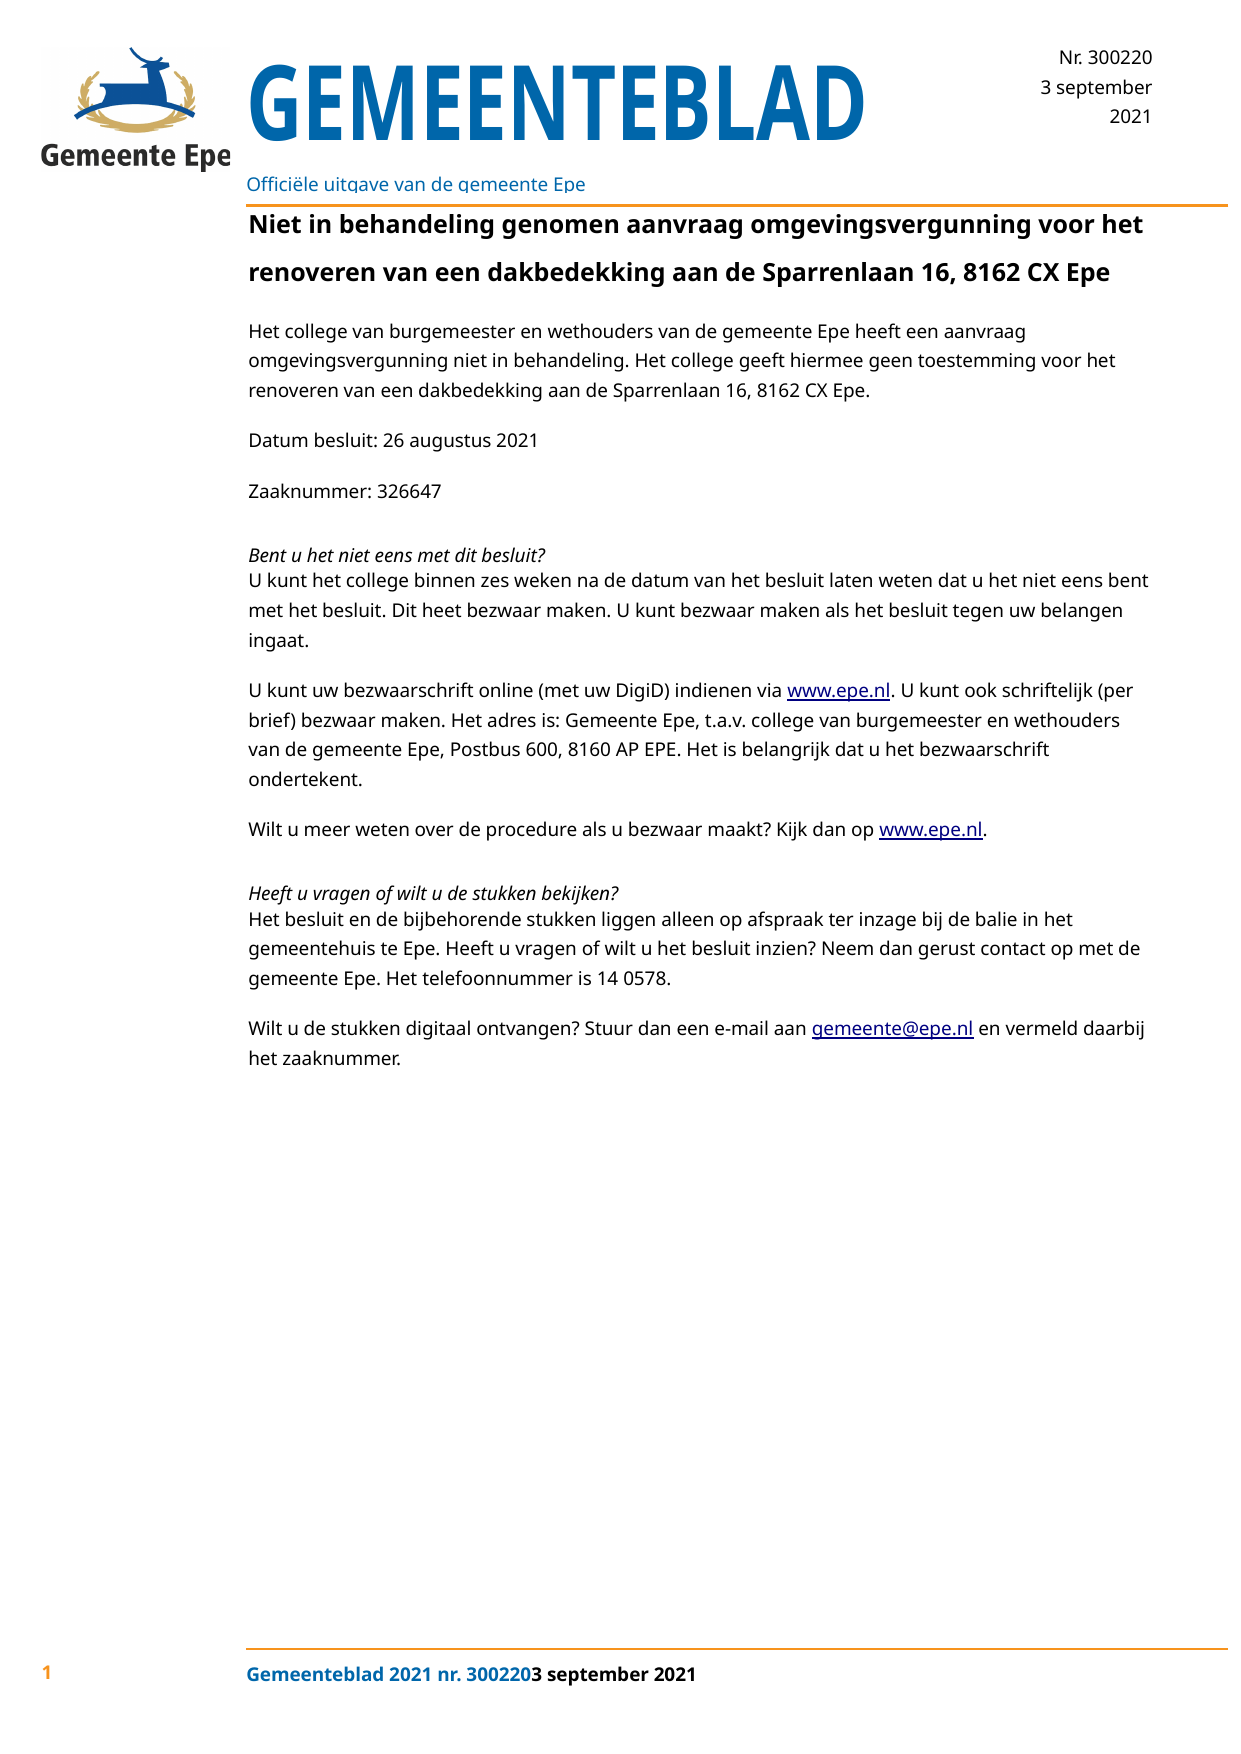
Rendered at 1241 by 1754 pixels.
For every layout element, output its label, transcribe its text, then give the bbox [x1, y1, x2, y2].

text U kunt het college binnen zes weken na de datum van het besluit laten weten dat u het niet eens bent met het besluit. Dit heet bezwaar maken. U kunt bezwaar maken als het besluit tegen uw belangen ingaat. [248, 568, 1152, 652]
text Datum besluit: 26 augustus 2021 [248, 427, 1152, 453]
picture [41, 47, 231, 172]
text Heeft u vragen of wilt u de stukken bekijken? [248, 880, 1152, 906]
text Het college van burgemeester en wethouders van de gemeente Epe heeft een aanvraag omgevingsvergunning niet in behandeling. Het college geeft hiermee geen toestemming voor het renoveren van een dakbedekking aan de Sparrenlaan 16, 8162 CX Epe. [248, 318, 1152, 403]
text Bent u het niet eens met dit besluit? [248, 542, 1152, 568]
text U kunt uw bezwaarschrift online (met uw DigiD) indienen via www.epe.nl. U kunt ook schriftelijk (per brief) bezwaar maken. Het adres is: Gemeente Epe, t.a.v. college van burgemeester en wethouders van de gemeente Epe, Postbus 600, 8160 AP EPE. Het is belangrijk dat u het bezwaarschrift ondertekent. [248, 677, 1152, 792]
text Wilt u meer weten over de procedure als u bezwaar maakt? Kijk dan op www.epe.nl. [248, 816, 1152, 842]
text Wilt u de stukken digitaal ontvangen? Stuur dan een e-mail aan gemeente@epe.nl en vermeld daarbij het zaaknummer. [248, 1016, 1152, 1071]
text Niet in behandeling genomen aanvraag omgevingsvergunning voor het renoveren van een dakbedekking aan de Sparrenlaan 16, 8162 CX Epe [248, 207, 1152, 288]
text Het besluit en de bijbehorende stukken liggen alleen op afspraak ter inzage bij de balie in het gemeentehuis te Epe. Heeft u vragen of wilt u het besluit inzien? Neem dan gerust contact op met de gemeente Epe. Het telefoonnummer is 14 0578. [248, 906, 1152, 991]
text Zaaknummer: 326647 [248, 478, 1152, 504]
